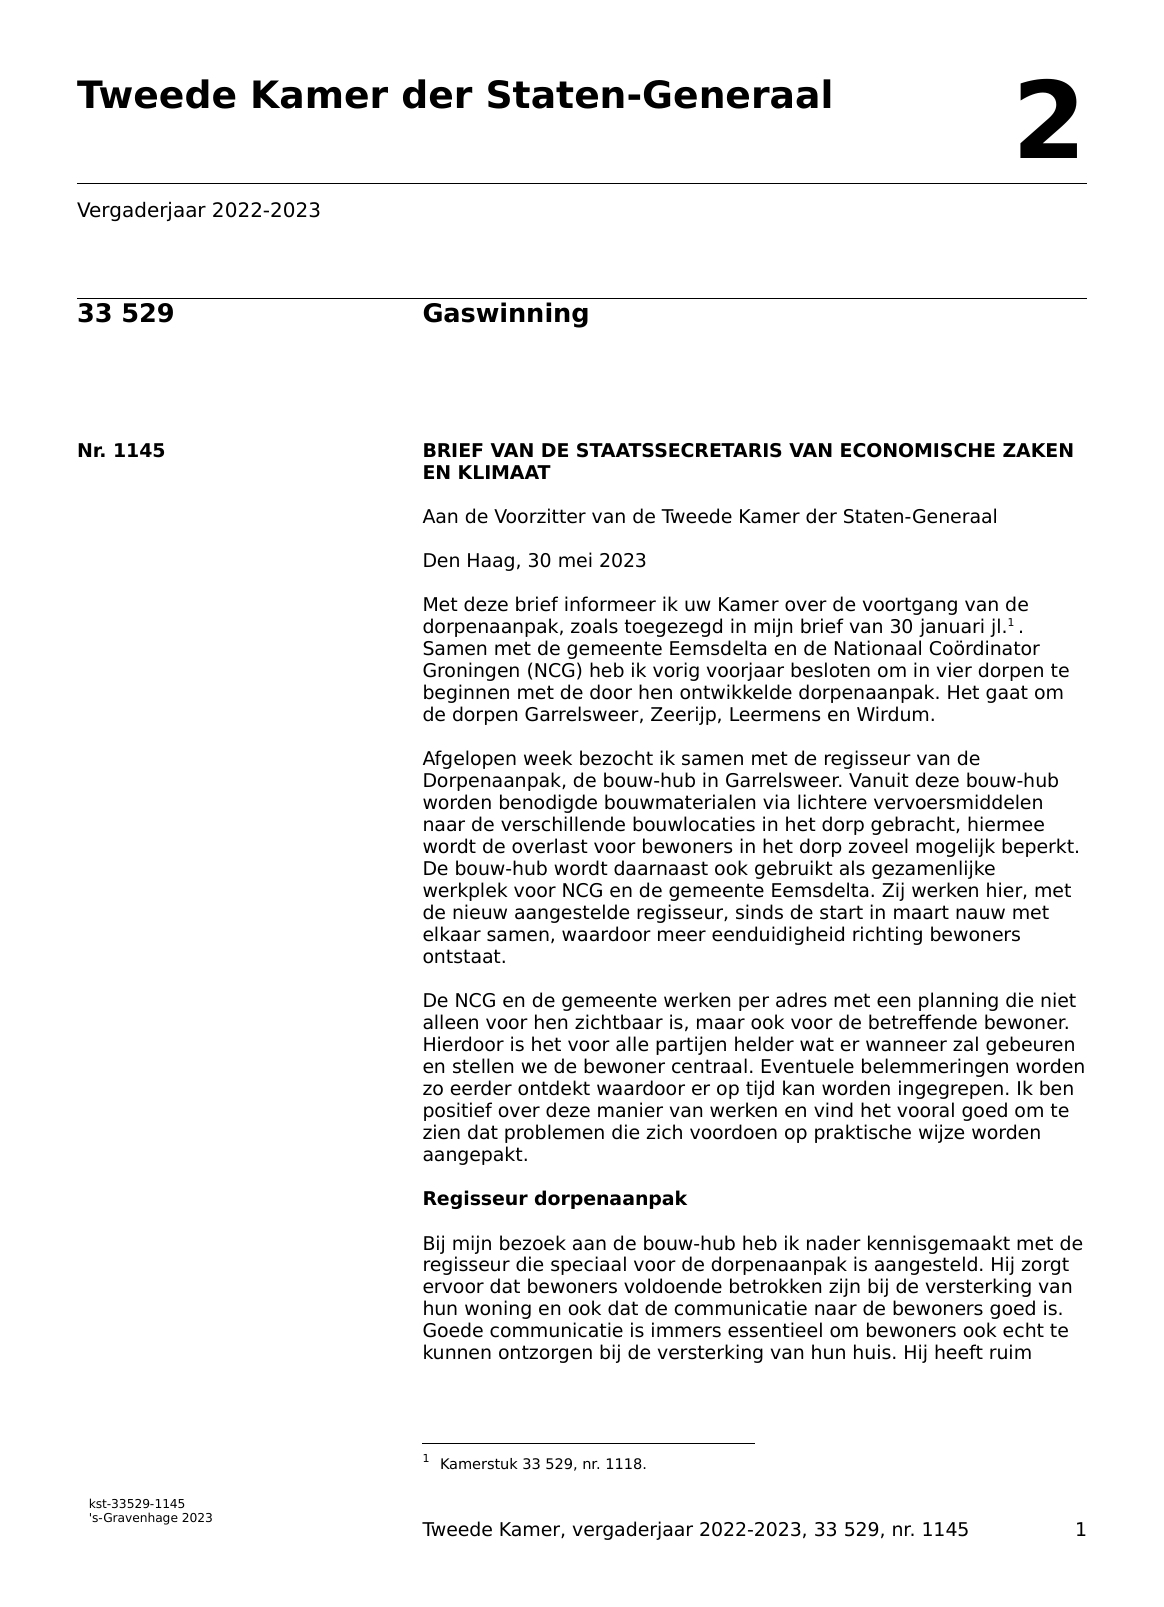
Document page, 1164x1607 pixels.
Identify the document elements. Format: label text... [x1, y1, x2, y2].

text kst-33529-1145 [88, 1497, 323, 1511]
table_header Tweede Kamer der Staten-Generaal [77, 59, 886, 183]
text Bij mijn bezoek aan de bouw-hub heb ik nader kennisgemaakt met de regisseur die speciaal voor de dorpenaanpak is aangesteld. Hij zorgt ervoor dat bewoners voldoende betrokken zijn bij de versterking van hun woning en ook dat de communicatie naar de bewoners goed is. Goede communicatie is immers essentieel om bewoners ook echt te kunnen ontzorgen bij de versterking van hun huis. Hij heeft ruim [422, 1232, 1087, 1364]
text Den Haag, 30 mei 2023 [422, 550, 1087, 572]
text Kamerstuk 33 529, nr. 1118. [422, 1452, 1087, 1474]
table_cell Vergaderjaar 2022-2023 [77, 184, 1087, 298]
text Met deze brief informeer ik uw Kamer over de voortgang van de dorpenaanpak, zoals toegezegd in mijn brief van 30 januari jl.. Samen met de gemeente Eemsdelta en de Nationaal Coördinator Groningen (NCG) heb ik vorig voorjaar besloten om in vier dorpen te beginnen met de door hen ontwikkelde dorpenaanpak. Het gaat om de dorpen Garrelsweer, Zeerijp, Leermens en Wirdum. [422, 594, 1087, 726]
text De NCG en de gemeente werken per adres met een planning die niet alleen voor hen zichtbaar is, maar ook voor de betreffende bewoner. Hierdoor is het voor alle partijen helder wat er wanneer zal gebeuren en stellen we de bewoner centraal. Eventuele belemmeringen worden zo eerder ontdekt waardoor er op tijd kan worden ingegrepen. Ik ben positief over deze manier van werken en vind het vooral goed om te zien dat problemen die zich voordoen op praktische wijze worden aangepakt. [422, 990, 1087, 1166]
subtitle 33 529 Gaswinning [77, 299, 1087, 329]
subtitle Nr. 1145 BRIEF VAN DE STAATSSECRETARIS VAN ECONOMISCHE ZAKEN EN KLIMAAT [77, 440, 1087, 484]
text Afgelopen week bezocht ik samen met de regisseur van de Dorpenaanpak, de bouw-hub in Garrelsweer. Vanuit deze bouw-hub worden benodigde bouwmaterialen via lichtere vervoersmiddelen naar de verschillende bouwlocaties in het dorp gebracht, hiermee wordt de overlast voor bewoners in het dorp zoveel mogelijk beperkt. De bouw-hub wordt daarnaast ook gebruikt als gezamenlijke werkplek voor NCG en de gemeente Eemsdelta. Zij werken hier, met de nieuw aangestelde regisseur, sinds de start in maart nauw met elkaar samen, waardoor meer eenduidigheid richting bewoners ontstaat. [422, 748, 1087, 968]
text 's-Gravenhage 2023 [88, 1511, 323, 1525]
text Aan de Voorzitter van de Tweede Kamer der Staten-Generaal [422, 506, 1087, 528]
subtitle Regisseur dorpenaanpak [422, 1188, 1087, 1210]
table_header 2 [886, 59, 1087, 183]
